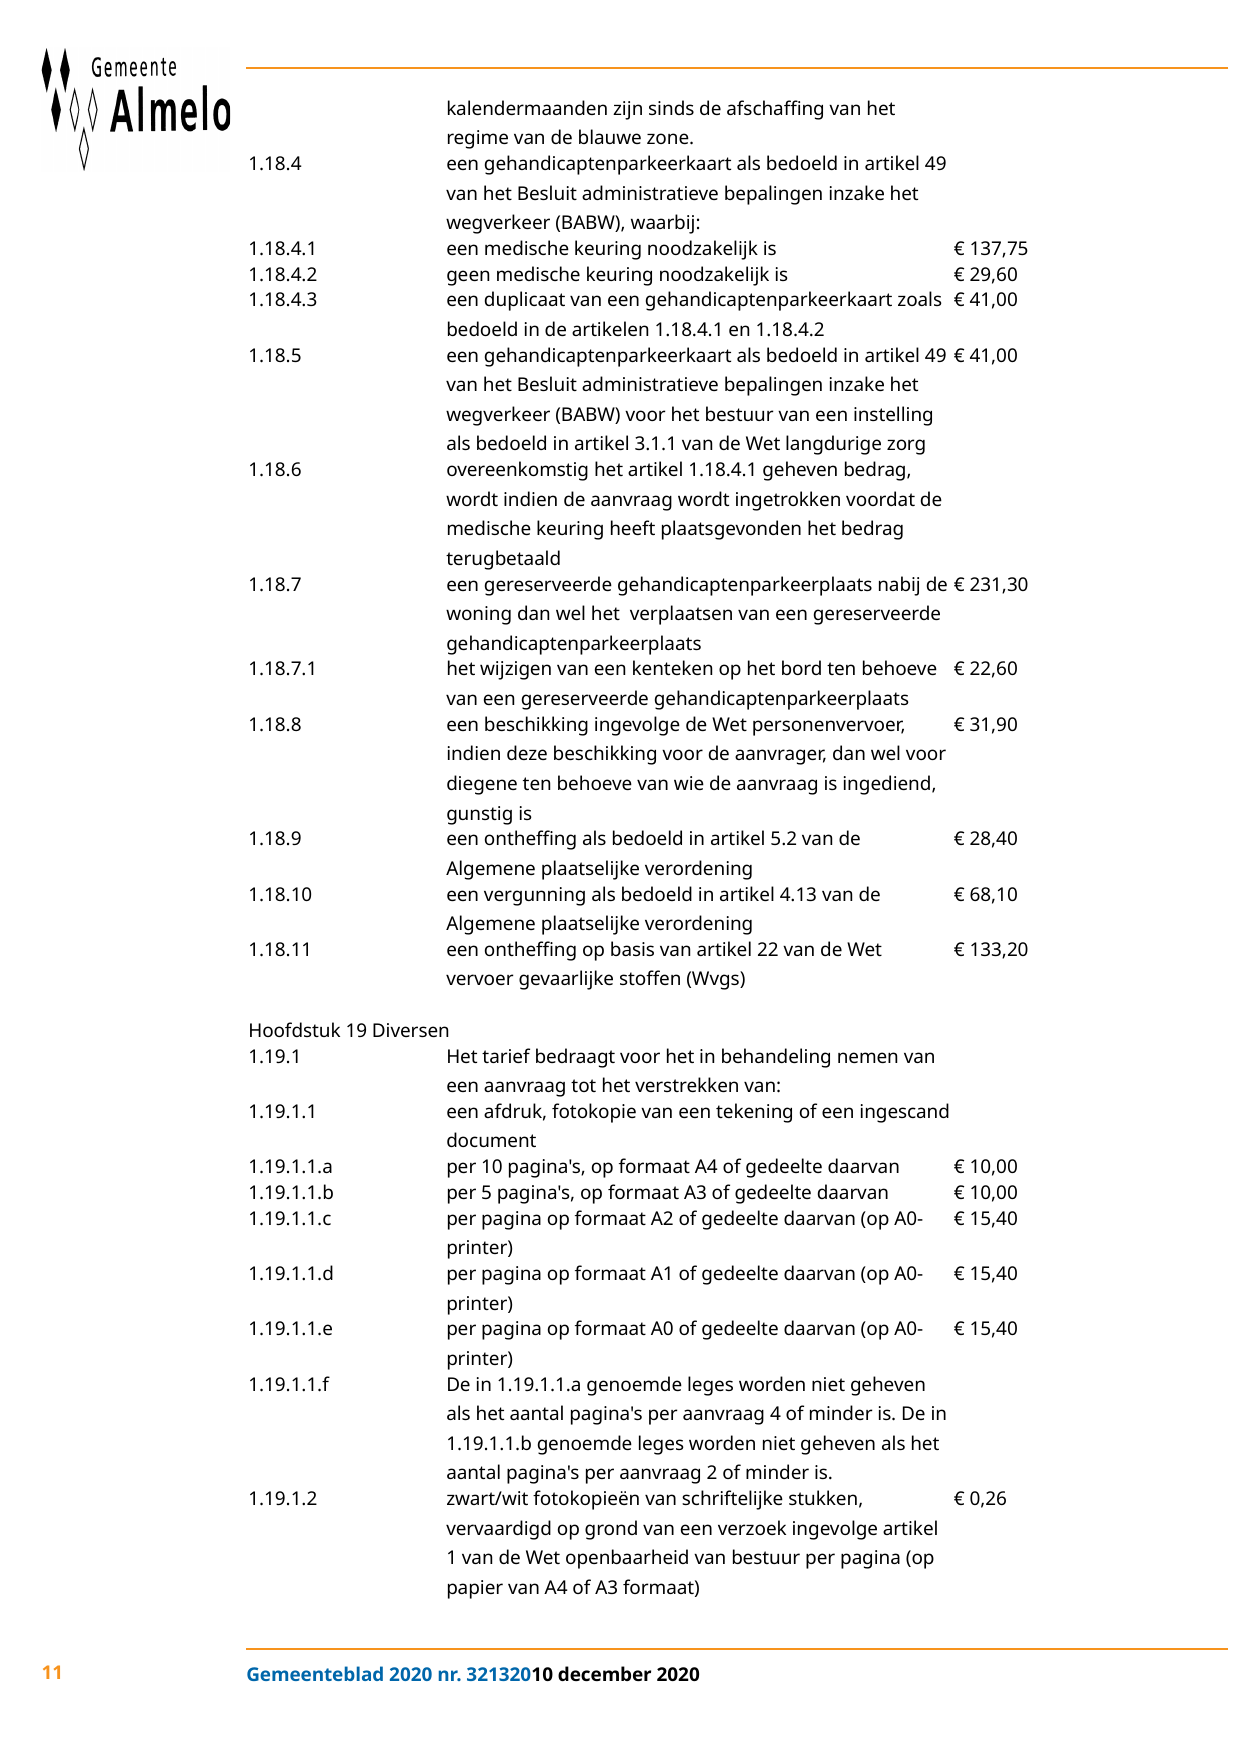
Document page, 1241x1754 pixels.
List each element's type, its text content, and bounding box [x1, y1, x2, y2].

table_cell zwart/wit fotokopieën van schriftelijke stukken, vervaardigd op grond van een verzoek ingevolge artikel 1 van de Wet openbaarheid van bestuur per pagina (op papier van A4 of A3 formaat) [446, 1485, 954, 1600]
table_cell [954, 991, 1152, 1017]
table_cell per 10 pagina's, op formaat A4 of gedeelte daarvan [446, 1154, 954, 1179]
table_cell per 5 pagina's, op formaat A3 of gedeelte daarvan [446, 1179, 954, 1205]
table_cell [248, 991, 446, 1017]
table_cell € 29,60 [954, 261, 1152, 286]
table_cell overeenkomstig het artikel 1.18.4.1 geheven bedrag, wordt indien de aanvraag wordt ingetrokken voordat de medische keuring heeft plaatsgevonden het bedrag terugbetaald [446, 456, 954, 571]
table_cell een beschikking ingevolge de Wet personenvervoer, indien deze beschikking voor de aanvrager, dan wel voor diegene ten behoeve van wie de aanvraag is ingediend, gunstig is [446, 711, 954, 825]
table_cell geen medische keuring noodzakelijk is [446, 261, 954, 286]
table_cell een afdruk, fotokopie van een tekening of een ingescand document [446, 1098, 954, 1153]
table_cell [248, 95, 446, 150]
table_cell 1.19.1.1.d [248, 1260, 446, 1316]
table_cell € 10,00 [954, 1154, 1152, 1179]
table_cell 1.19.1 [248, 1043, 446, 1098]
table_cell 1.19.1.1 [248, 1098, 446, 1153]
table_cell 1.19.1.1.a [248, 1154, 446, 1179]
table_cell [954, 1043, 1152, 1098]
table_cell een gehandicaptenparkeerkaart als bedoeld in artikel 49 van het Besluit administratieve bepalingen inzake het wegverkeer (BABW), waarbij: [446, 150, 954, 235]
table_cell [954, 456, 1152, 571]
table_cell een ontheffing als bedoeld in artikel 5.2 van de Algemene plaatselijke verordening [446, 825, 954, 881]
picture [41, 47, 231, 172]
table_cell een gereserveerde gehandicaptenparkeerplaats nabij de woning dan wel het verplaatsen van een gereserveerde gehandicaptenparkeerplaats [446, 571, 954, 656]
table_cell € 137,75 [954, 235, 1152, 261]
table_cell 1.18.9 [248, 825, 446, 881]
table_cell een ontheffing op basis van artikel 22 van de Wet vervoer gevaarlijke stoffen (Wvgs) [446, 936, 954, 991]
table_cell 1.18.4.1 [248, 235, 446, 261]
table_cell Hoofdstuk 19 Diversen [248, 1017, 954, 1043]
table_cell € 10,00 [954, 1179, 1152, 1205]
table_cell € 0,26 [954, 1485, 1152, 1600]
table_cell € 28,40 [954, 825, 1152, 881]
table_cell 1.18.4.2 [248, 261, 446, 286]
table_cell 1.18.11 [248, 936, 446, 991]
table_cell 1.18.7.1 [248, 656, 446, 711]
table_cell 1.18.10 [248, 881, 446, 936]
table_cell een gehandicaptenparkeerkaart als bedoeld in artikel 49 van het Besluit administratieve bepalingen inzake het wegverkeer (BABW) voor het bestuur van een instelling als bedoeld in artikel 3.1.1 van de Wet langdurige zorg [446, 342, 954, 456]
table_cell kalendermaanden zijn sinds de afschaffing van het regime van de blauwe zone. [446, 95, 954, 150]
table_cell een duplicaat van een gehandicaptenparkeerkaart zoals bedoeld in de artikelen 1.18.4.1 en 1.18.4.2 [446, 286, 954, 342]
table_cell [446, 991, 954, 1017]
table_cell [954, 150, 1152, 235]
table_cell € 31,90 [954, 711, 1152, 825]
table_cell per pagina op formaat A1 of gedeelte daarvan (op A0-printer) [446, 1260, 954, 1316]
table_cell per pagina op formaat A0 of gedeelte daarvan (op A0-printer) [446, 1316, 954, 1371]
table_cell 1.18.8 [248, 711, 446, 825]
table_cell € 68,10 [954, 881, 1152, 936]
table_cell 1.18.7 [248, 571, 446, 656]
table_cell een vergunning als bedoeld in artikel 4.13 van de Algemene plaatselijke verordening [446, 881, 954, 936]
table_cell een medische keuring noodzakelijk is [446, 235, 954, 261]
table_cell 1.18.4 [248, 150, 446, 235]
table_cell 1.19.1.1.b [248, 1179, 446, 1205]
table_cell 1.18.5 [248, 342, 446, 456]
table_cell 1.19.1.1.e [248, 1316, 446, 1371]
table_cell € 15,40 [954, 1205, 1152, 1260]
table_cell [954, 95, 1152, 150]
table_cell € 133,20 [954, 936, 1152, 991]
table_cell € 41,00 [954, 342, 1152, 456]
table_cell 1.18.6 [248, 456, 446, 571]
table_cell € 22,60 [954, 656, 1152, 711]
table_cell De in 1.19.1.1.a genoemde leges worden niet geheven als het aantal pagina's per aanvraag 4 of minder is. De in 1.19.1.1.b genoemde leges worden niet geheven als het aantal pagina's per aanvraag 2 of minder is. [446, 1371, 954, 1485]
table_cell het wijzigen van een kenteken op het bord ten behoeve van een gereserveerde gehandicaptenparkeerplaats [446, 656, 954, 711]
table_cell 1.19.1.2 [248, 1485, 446, 1600]
table_cell 1.19.1.1.f [248, 1371, 446, 1485]
table_cell [954, 1371, 1152, 1485]
table_cell 1.19.1.1.c [248, 1205, 446, 1260]
table_cell € 41,00 [954, 286, 1152, 342]
table_cell € 15,40 [954, 1260, 1152, 1316]
table_cell 1.18.4.3 [248, 286, 446, 342]
table_cell € 231,30 [954, 571, 1152, 656]
table_cell [954, 1098, 1152, 1153]
table_cell Het tarief bedraagt voor het in behandeling nemen van een aanvraag tot het verstrekken van: [446, 1043, 954, 1098]
table_cell € 15,40 [954, 1316, 1152, 1371]
table_cell per pagina op formaat A2 of gedeelte daarvan (op A0-printer) [446, 1205, 954, 1260]
